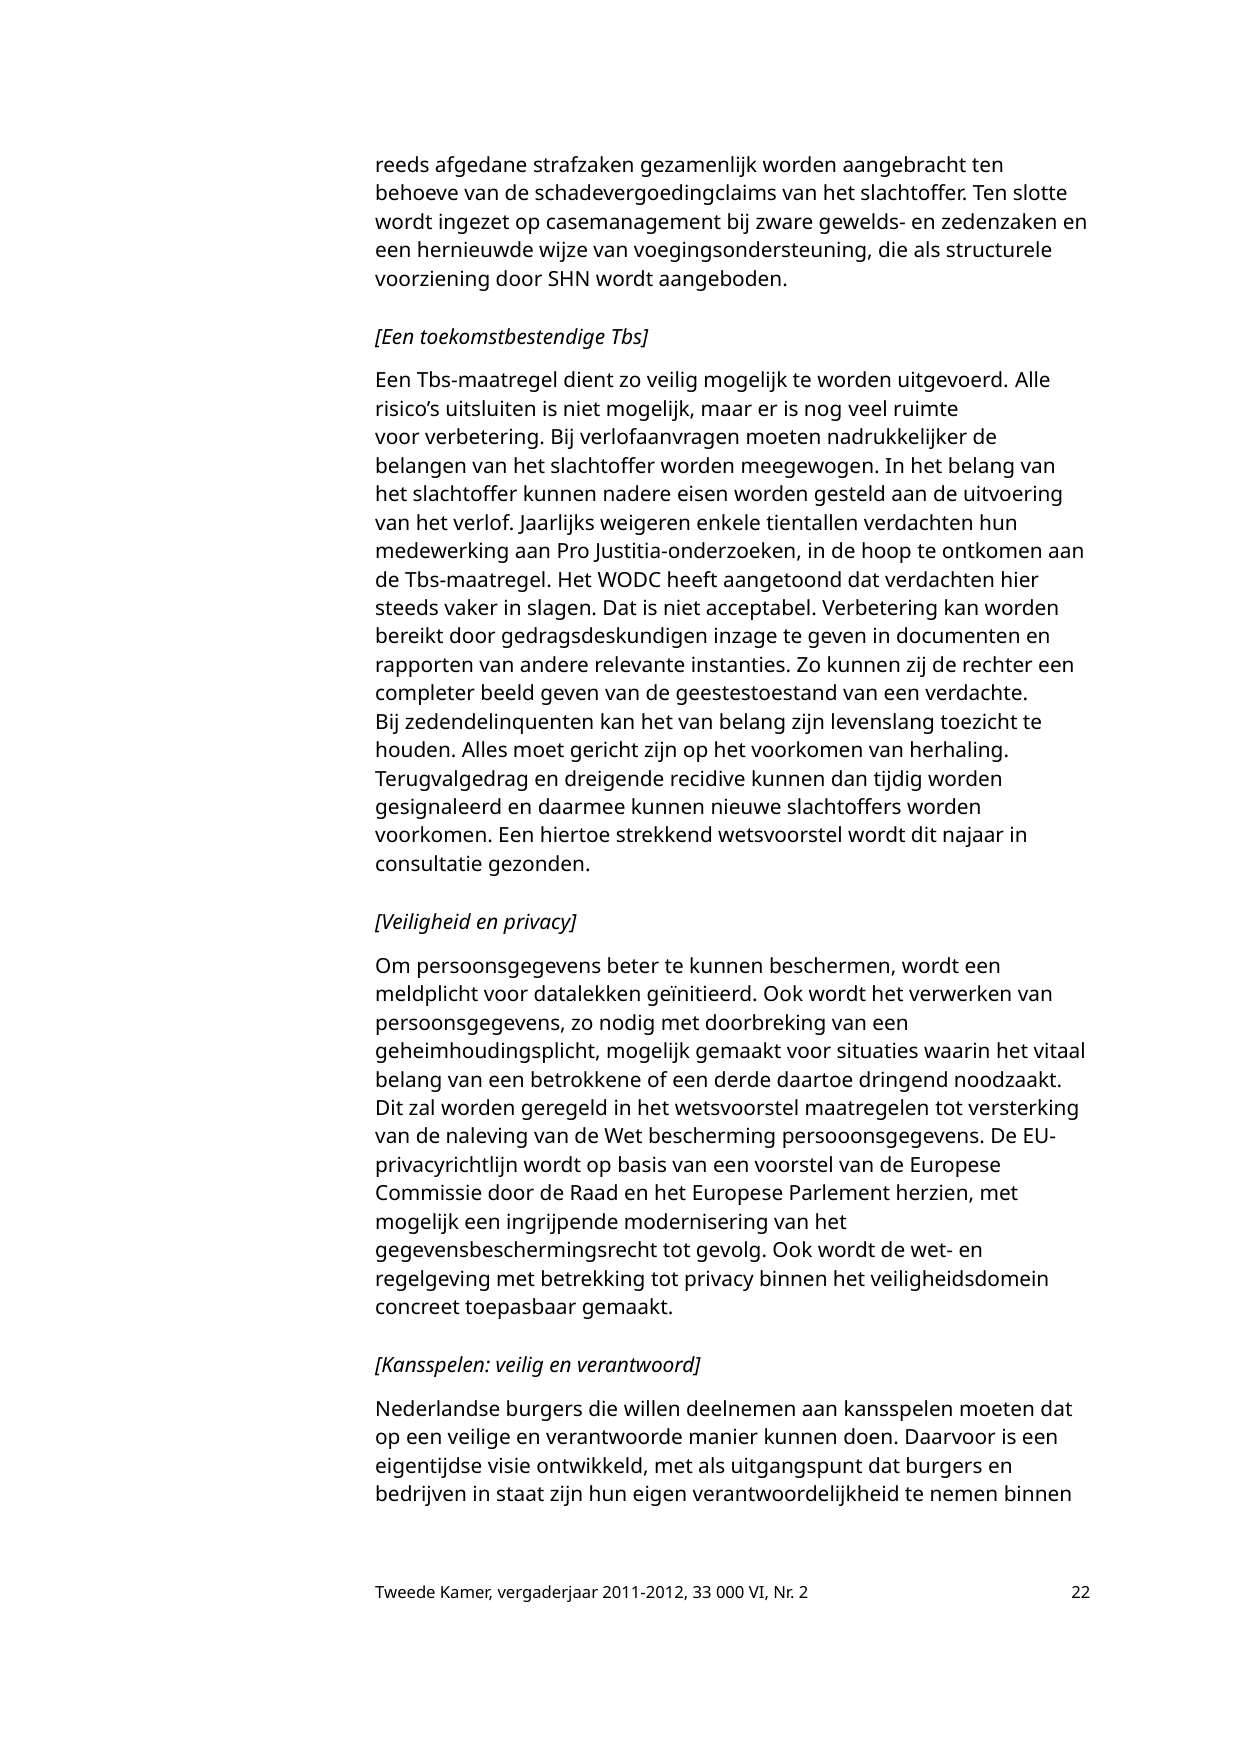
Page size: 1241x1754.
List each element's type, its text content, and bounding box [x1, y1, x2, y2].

text Nederlandse burgers die willen deelnemen aan kansspelen moeten dat op een veilige en verantwoorde manier kunnen doen. Daarvoor is een eigentijdse visie ontwikkeld, met als uitgangspunt dat burgers en bedrijven in staat zijn hun eigen verantwoordelijkheid te nemen binnen [375, 1394, 1090, 1508]
text [Kansspelen: veilig en verantwoord] [375, 1351, 1090, 1379]
text Bij zedendelinquenten kan het van belang zijn levenslang toezicht te houden. Alles moet gericht zijn op het voorkomen van herhaling. Terugvalgedrag en dreigende recidive kunnen dan tijdig worden gesignaleerd en daarmee kunnen nieuwe slachtoffers worden voorkomen. Een hiertoe strekkend wetsvoorstel wordt dit najaar in consultatie gezonden. [375, 707, 1090, 877]
text reeds afgedane strafzaken gezamenlijk worden aangebracht ten behoeve van de schadevergoedingclaims van het slachtoffer. Ten slotte wordt ingezet op casemanagement bij zware gewelds- en zedenzaken en een hernieuwde wijze van voegingsondersteuning, die als structurele voorziening door SHN wordt aangeboden. [375, 150, 1090, 292]
text [Een toekomstbestendige Tbs] [375, 322, 1090, 351]
text Een Tbs-maatregel dient zo veilig mogelijk te worden uitgevoerd. Alle risico’s uitsluiten is niet mogelijk, maar er is nog veel ruimte voor verbetering. Bij verlofaanvragen moeten nadrukkelijker de belangen van het slachtoffer worden meegewogen. In het belang van het slachtoffer kunnen nadere eisen worden gesteld aan de uitvoering van het verlof. Jaarlijks weigeren enkele tientallen verdachten hun medewerking aan Pro Justitia-onderzoeken, in de hoop te ontkomen aan de Tbs-maatregel. Het WODC heeft aangetoond dat verdachten hier steeds vaker in slagen. Dat is niet acceptabel. Verbetering kan worden bereikt door gedragsdeskundigen inzage te geven in documenten en rapporten van andere relevante instanties. Zo kunnen zij de rechter een completer beeld geven van de geestestoestand van een verdachte. [375, 366, 1090, 707]
text Om persoonsgegevens beter te kunnen beschermen, wordt een meldplicht voor datalekken geïnitieerd. Ook wordt het verwerken van persoonsgegevens, zo nodig met doorbreking van een geheimhoudingsplicht, mogelijk gemaakt voor situaties waarin het vitaal belang van een betrokkene of een derde daartoe dringend noodzaakt. Dit zal worden geregeld in het wetsvoorstel maatregelen tot versterking van de naleving van de Wet bescherming persooonsgegevens. De EU-privacyrichtlijn wordt op basis van een voorstel van de Europese Commissie door de Raad en het Europese Parlement herzien, met mogelijk een ingrijpende modernisering van het gegevensbeschermingsrecht tot gevolg. Ook wordt de wet- en regelgeving met betrekking tot privacy binnen het veiligheidsdomein concreet toepasbaar gemaakt. [375, 951, 1090, 1321]
text [Veiligheid en privacy] [375, 907, 1090, 936]
